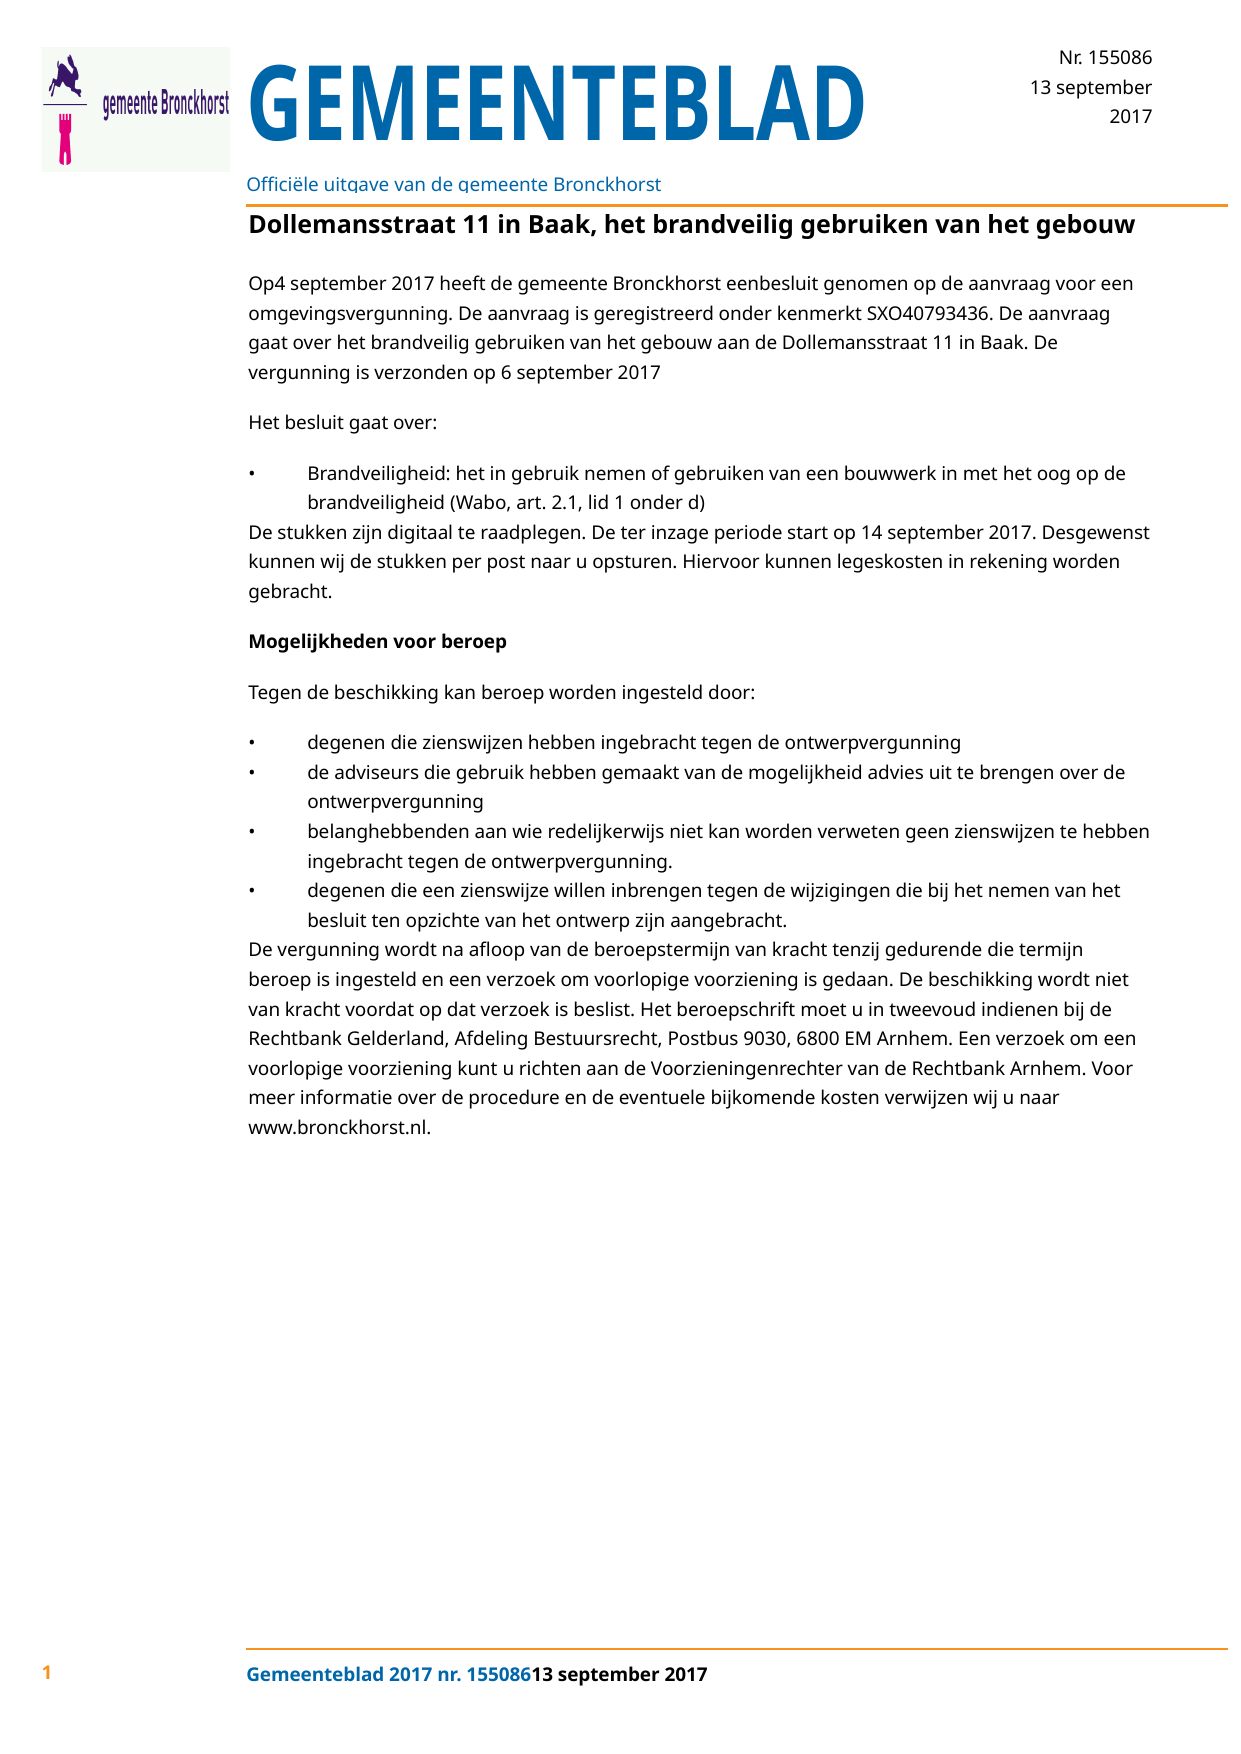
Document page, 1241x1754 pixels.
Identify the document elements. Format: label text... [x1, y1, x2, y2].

list Brandveiligheid: het in gebruik nemen of gebruiken van een bouwwerk in met het oog op de brandveiligheid (Wabo, art. 2.1, lid 1 onder d) [248, 460, 1152, 515]
text De stukken zijn digitaal te raadplegen. De ter inzage periode start op 14 september 2017. Desgewenst kunnen wij de stukken per post naar u opsturen. Hiervoor kunnen legeskosten in rekening worden gebracht. [248, 519, 1152, 604]
text Dollemansstraat 11 in Baak, het brandveilig gebruiken van het gebouw [248, 207, 1152, 241]
picture [41, 47, 231, 172]
list degenen die een zienswijze willen inbrengen tegen de wijzigingen die bij het nemen van het besluit ten opzichte van het ontwerp zijn aangebracht. [248, 877, 1152, 933]
list de adviseurs die gebruik hebben gemaakt van de mogelijkheid advies uit te brengen over de ontwerpvergunning [248, 759, 1152, 814]
list belanghebbenden aan wie redelijkerwijs niet kan worden verweten geen zienswijzen te hebben ingebracht tegen de ontwerpvergunning. [248, 818, 1152, 873]
text Mogelijkheden voor beroep [248, 629, 1152, 654]
text Het besluit gaat over: [248, 409, 1152, 435]
text Tegen de beschikking kan beroep worden ingesteld door: [248, 679, 1152, 705]
list degenen die zienswijzen hebben ingebracht tegen de ontwerpvergunning [248, 729, 1152, 755]
text De vergunning wordt na afloop van de beroepstermijn van kracht tenzij gedurende die termijn beroep is ingesteld en een verzoek om voorlopige voorziening is gedaan. De beschikking wordt niet van kracht voordat op dat verzoek is beslist. Het beroepschrift moet u in tweevoud indienen bij de Rechtbank Gelderland, Afdeling Bestuursrecht, Postbus 9030, 6800 EM Arnhem. Een verzoek om een voorlopige voorziening kunt u richten aan de Voorzieningenrechter van de Rechtbank Arnhem. Voor meer informatie over de procedure en de eventuele bijkomende kosten verwijzen wij u naar www.bronckhorst.nl. [248, 937, 1152, 1140]
text Op4 september 2017 heeft de gemeente Bronckhorst eenbesluit genomen op de aanvraag voor een omgevingsvergunning. De aanvraag is geregistreerd onder kenmerkt SXO40793436. De aanvraag gaat over het brandveilig gebruiken van het gebouw aan de Dollemansstraat 11 in Baak. De vergunning is verzonden op 6 september 2017 [248, 270, 1152, 385]
